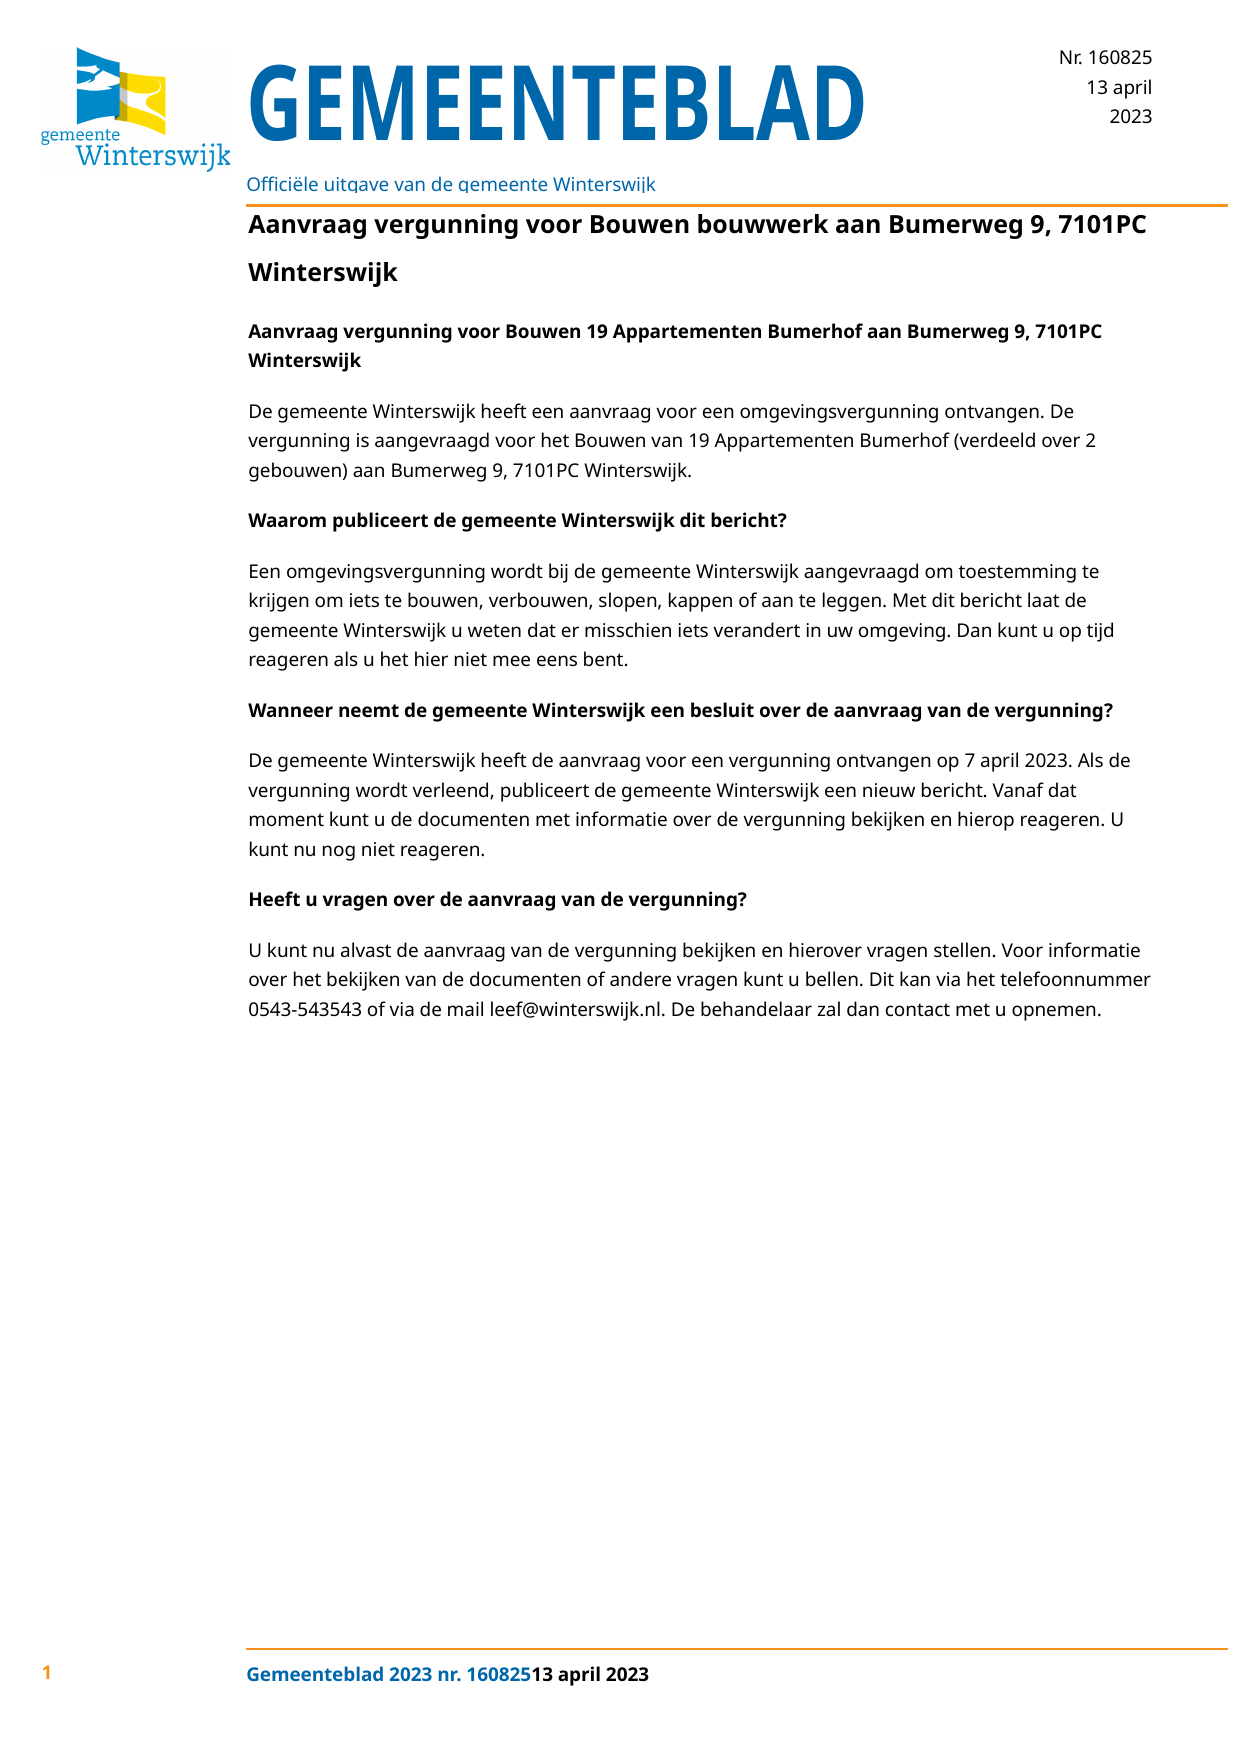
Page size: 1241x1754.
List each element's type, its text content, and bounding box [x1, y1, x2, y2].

picture [225, 153, 231, 162]
text Een omgevingsvergunning wordt bij de gemeente Winterswijk aangevraagd om toestemming te krijgen om iets te bouwen, verbouwen, slopen, kappen of aan te leggen. Met dit bericht laat de gemeente Winterswijk u weten dat er misschien iets verandert in uw omgeving. Dan kunt u op tijd reageren als u het hier niet mee eens bent. [248, 558, 1152, 672]
text Aanvraag vergunning voor Bouwen 19 Appartementen Bumerhof aan Bumerweg 9, 7101PC Winterswijk [248, 318, 1152, 373]
text Aanvraag vergunning voor Bouwen bouwwerk aan Bumerweg 9, 7101PC Winterswijk [248, 207, 1152, 288]
text De gemeente Winterswijk heeft een aanvraag voor een omgevingsvergunning ontvangen. De vergunning is aangevraagd voor het Bouwen van 19 Appartementen Bumerhof (verdeeld over 2 gebouwen) aan Bumerweg 9, 7101PC Winterswijk. [248, 398, 1152, 483]
text U kunt nu alvast de aanvraag van de vergunning bekijken en hierover vragen stellen. Voor informatie over het bekijken van de documenten of andere vragen kunt u bellen. Dit kan via het telefoonnummer 0543-543543 of via de mail leef@winterswijk.nl. De behandelaar zal dan contact met u opnemen. [248, 937, 1152, 1022]
picture [41, 47, 231, 172]
text Waarom publiceert de gemeente Winterswijk dit bericht? [248, 507, 1152, 533]
text Heeft u vragen over de aanvraag van de vergunning? [248, 887, 1152, 912]
text Wanneer neemt de gemeente Winterswijk een besluit over de aanvraag van de vergunning? [248, 697, 1152, 723]
text De gemeente Winterswijk heeft de aanvraag voor een vergunning ontvangen op 7 april 2023. Als de vergunning wordt verleend, publiceert de gemeente Winterswijk een nieuw bericht. Vanaf dat moment kunt u de documenten met informatie over de vergunning bekijken en hierop reageren. U kunt nu nog niet reageren. [248, 747, 1152, 862]
